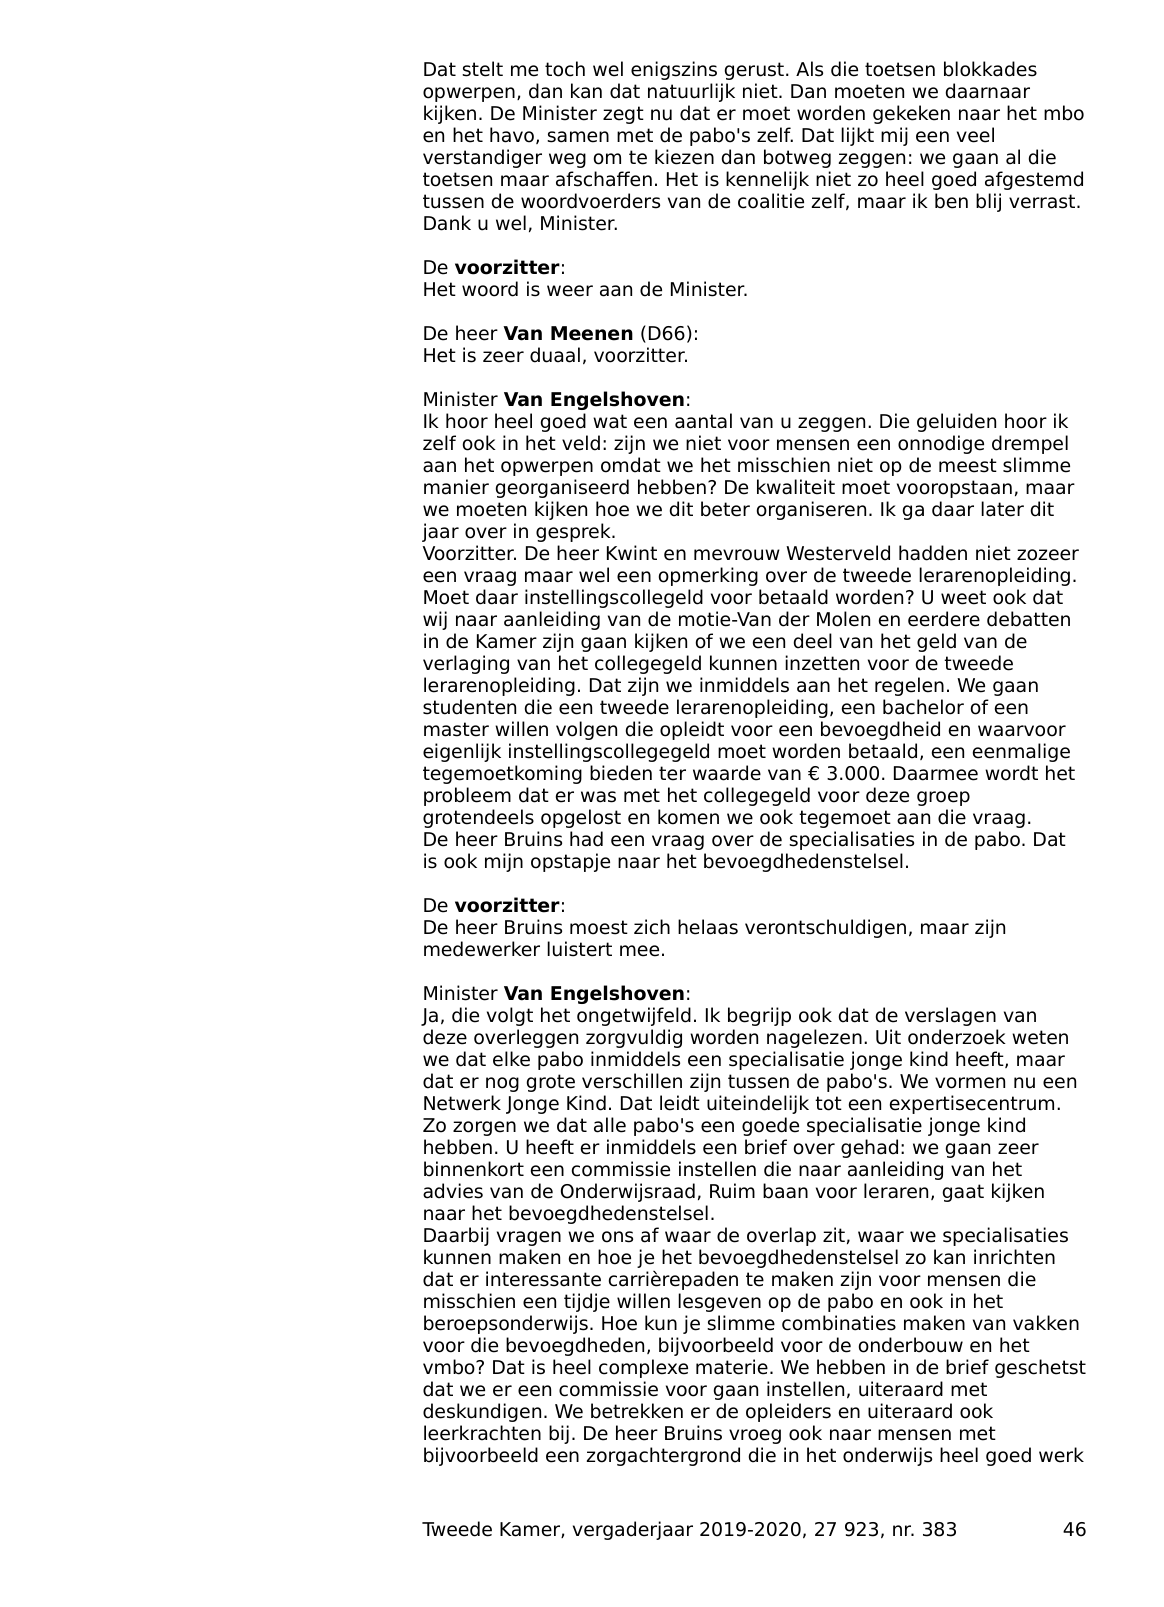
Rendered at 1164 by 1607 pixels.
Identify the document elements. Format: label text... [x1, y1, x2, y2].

text Ik hoor heel goed wat een aantal van u zeggen. Die geluiden hoor ik zelf ook in het veld: zijn we niet voor mensen een onnodige drempel aan het opwerpen omdat we het misschien niet op de meest slimme manier georganiseerd hebben? De kwaliteit moet vooropstaan, maar we moeten kijken hoe we dit beter organiseren. Ik ga daar later dit jaar over in gesprek. [422, 411, 1087, 543]
text Ja, die volgt het ongetwijfeld. Ik begrijp ook dat de verslagen van deze overleggen zorgvuldig worden nagelezen. Uit onderzoek weten we dat elke pabo inmiddels een specialisatie jonge kind heeft, maar dat er nog grote verschillen zijn tussen de pabo's. We vormen nu een Netwerk Jonge Kind. Dat leidt uiteindelijk tot een expertisecentrum. Zo zorgen we dat alle pabo's een goede specialisatie jonge kind hebben. U heeft er inmiddels een brief over gehad: we gaan zeer binnenkort een commissie instellen die naar aanleiding van het advies van de Onderwijsraad, Ruim baan voor leraren, gaat kijken naar het bevoegdhedenstelsel. [422, 1005, 1087, 1225]
text Minister Van Engelshoven: [422, 389, 1087, 411]
text Dat stelt me toch wel enigszins gerust. Als die toetsen blokkades opwerpen, dan kan dat natuurlijk niet. Dan moeten we daarnaar kijken. De Minister zegt nu dat er moet worden gekeken naar het mbo en het havo, samen met de pabo's zelf. Dat lijkt mij een veel verstandiger weg om te kiezen dan botweg zeggen: we gaan al die toetsen maar afschaffen. Het is kennelijk niet zo heel goed afgestemd tussen de woordvoerders van de coalitie zelf, maar ik ben blij verrast. Dank u wel, Minister. [422, 59, 1087, 235]
text De heer Bruins had een vraag over de specialisaties in de pabo. Dat is ook mijn opstapje naar het bevoegdhedenstelsel. [422, 829, 1087, 873]
text Daarbij vragen we ons af waar de overlap zit, waar we specialisaties kunnen maken en hoe je het bevoegdhedenstelsel zo kan inrichten dat er interessante carrièrepaden te maken zijn voor mensen die misschien een tijdje willen lesgeven op de pabo en ook in het beroepsonderwijs. Hoe kun je slimme combinaties maken van vakken voor die bevoegdheden, bijvoorbeeld voor de onderbouw en het vmbo? Dat is heel complexe materie. We hebben in de brief geschetst dat we er een commissie voor gaan instellen, uiteraard met deskundigen. We betrekken er de opleiders en uiteraard ook leerkrachten bij. De heer Bruins vroeg ook naar mensen met bijvoorbeeld een zorgachtergrond die in het onderwijs heel goed werk [422, 1225, 1087, 1467]
text Het is zeer duaal, voorzitter. [422, 345, 1087, 367]
text Het woord is weer aan de Minister. [422, 279, 1087, 301]
text Voorzitter. De heer Kwint en mevrouw Westerveld hadden niet zozeer een vraag maar wel een opmerking over de tweede lerarenopleiding. Moet daar instellingscollegeld voor betaald worden? U weet ook dat wij naar aanleiding van de motie-Van der Molen en eerdere debatten in de Kamer zijn gaan kijken of we een deel van het geld van de verlaging van het collegegeld kunnen inzetten voor de tweede lerarenopleiding. Dat zijn we inmiddels aan het regelen. We gaan studenten die een tweede lerarenopleiding, een bachelor of een master willen volgen die opleidt voor een bevoegdheid en waarvoor eigenlijk instellingscollegegeld moet worden betaald, een eenmalige tegemoetkoming bieden ter waarde van € 3.000. Daarmee wordt het probleem dat er was met het collegegeld voor deze groep grotendeels opgelost en komen we ook tegemoet aan die vraag. [422, 543, 1087, 829]
text De heer Bruins moest zich helaas verontschuldigen, maar zijn medewerker luistert mee. [422, 917, 1087, 961]
text De heer Van Meenen (D66): [422, 323, 1087, 345]
text De voorzitter: [422, 257, 1087, 279]
text De voorzitter: [422, 895, 1087, 917]
text Minister Van Engelshoven: [422, 983, 1087, 1005]
